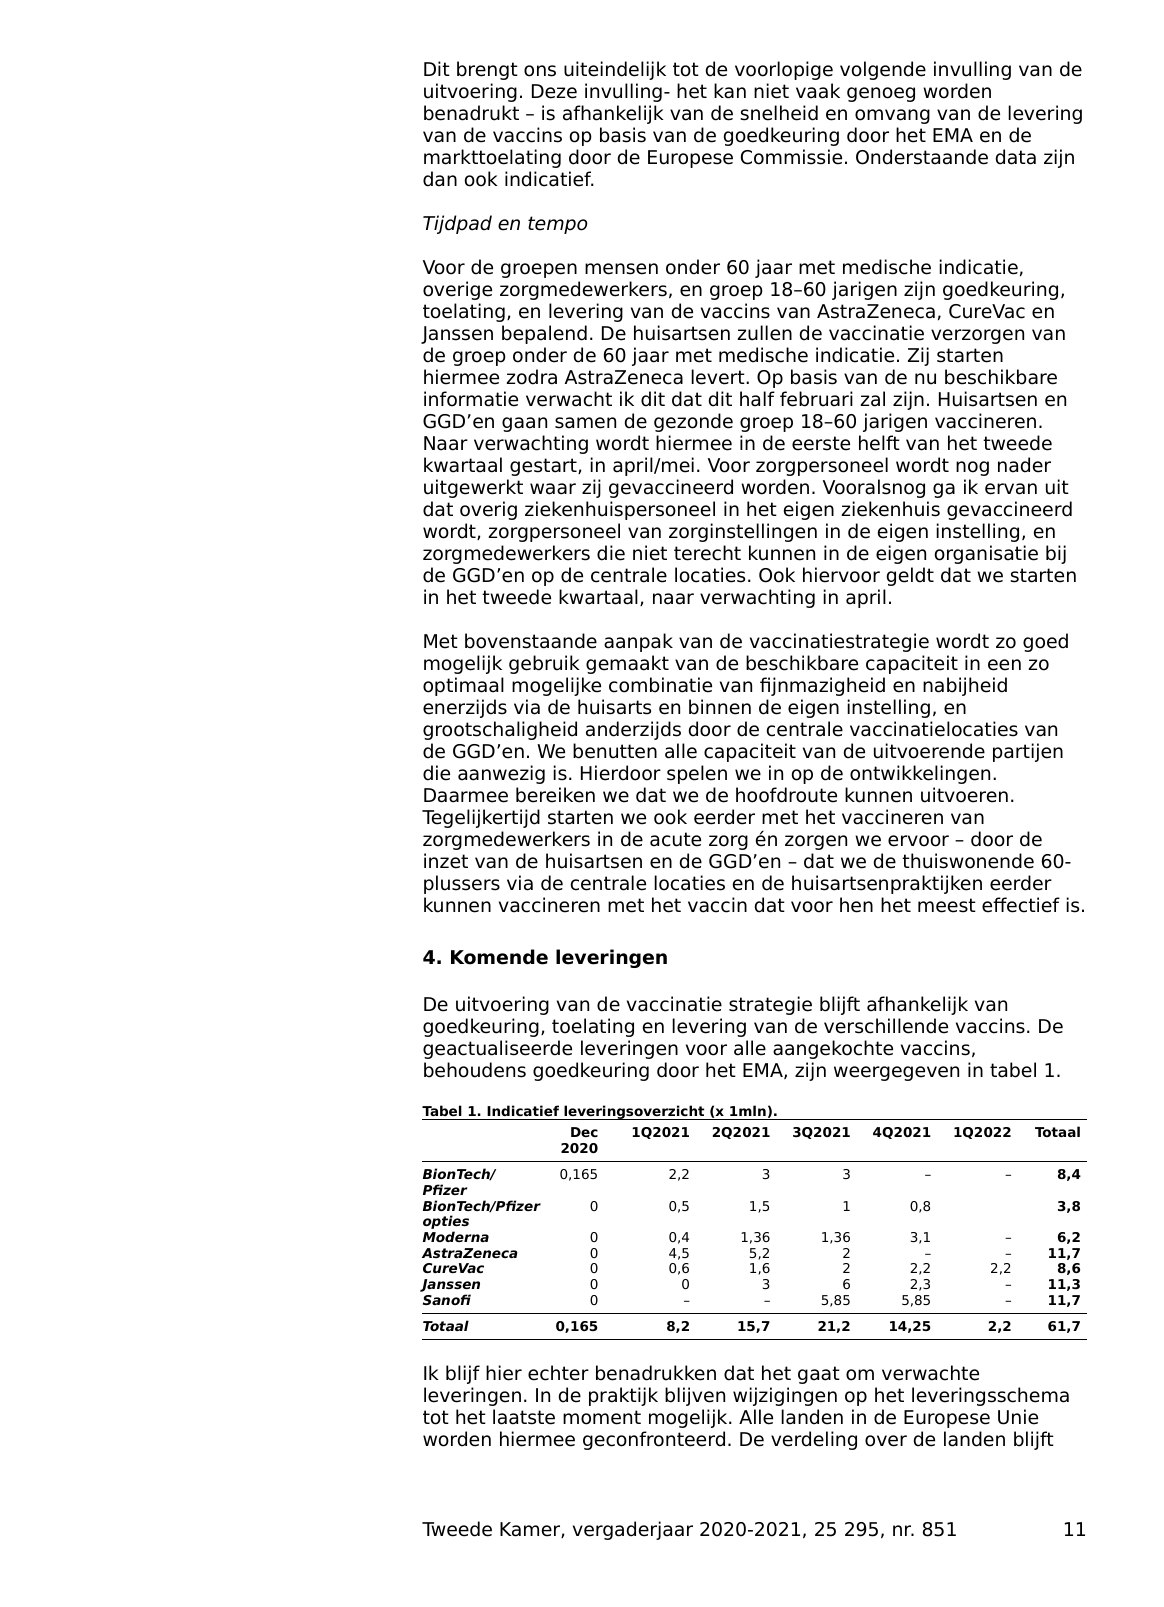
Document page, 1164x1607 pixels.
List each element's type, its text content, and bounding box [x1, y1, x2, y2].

text Ik blijf hier echter benadrukken dat het gaat om verwachte leveringen. In de praktijk blijven wijzigingen op het leveringsschema tot het laatste moment mogelijk. Alle landen in de Europese Unie worden hiermee geconfronteerd. De verdeling over de landen blijft [422, 1363, 1087, 1451]
table_cell – [937, 1246, 1017, 1261]
table_cell 3Q2021 [776, 1120, 857, 1161]
table_cell Janssen [422, 1277, 543, 1293]
text Met bovenstaande aanpak van de vaccinatiestrategie wordt zo goed mogelijk gebruik gemaakt van de beschikbare capaciteit in een zo optimaal mogelijke combinatie van fijnmazigheid en nabijheid enerzijds via de huisarts en binnen de eigen instelling, en grootschaligheid anderzijds door de centrale vaccinatielocaties van de GGD’en. We benutten alle capaciteit van de uitvoerende partijen die aanwezig is. Hierdoor spelen we in op de ontwikkelingen. Daarmee bereiken we dat we de hoofdroute kunnen uitvoeren. Tegelijkertijd starten we ook eerder met het vaccineren van zorgmedewerkers in de acute zorg én zorgen we ervoor – door de inzet van de huisartsen en de GGD’en – dat we de thuiswonende 60-plussers via de centrale locaties en de huisartsenpraktijken eerder kunnen vaccineren met het vaccin dat voor hen het meest effectief is. [422, 631, 1087, 917]
table_cell 1,6 [696, 1261, 776, 1277]
table_cell Sanofi [422, 1293, 543, 1313]
table_cell 1,36 [776, 1230, 857, 1246]
table_cell 0 [543, 1277, 604, 1293]
table_cell 8,4 [1018, 1162, 1087, 1198]
table_cell – [696, 1293, 776, 1313]
table_cell 0,6 [604, 1261, 696, 1277]
table_cell 5,85 [776, 1293, 857, 1313]
table_header Tabel 1. Indicatief leveringsoverzicht (x 1mln). [422, 1104, 1087, 1119]
table_cell 3,1 [857, 1230, 937, 1246]
table_cell 1Q2022 [937, 1120, 1017, 1161]
table_cell [422, 1120, 543, 1161]
subtitle Tijdpad en tempo [422, 213, 1087, 235]
table_cell 2,3 [857, 1277, 937, 1293]
table_cell CureVac [422, 1261, 543, 1277]
table_cell Totaal [422, 1314, 543, 1339]
table_cell AstraZeneca [422, 1246, 543, 1261]
table_cell 5,2 [696, 1246, 776, 1261]
table_cell 0 [604, 1277, 696, 1293]
table_cell 4,5 [604, 1246, 696, 1261]
table_cell – [857, 1246, 937, 1261]
table_cell 2,2 [937, 1261, 1017, 1277]
table_cell 0,165 [543, 1314, 604, 1339]
table_cell 11,3 [1018, 1277, 1087, 1293]
table_cell 21,2 [776, 1314, 857, 1339]
table_cell – [857, 1162, 937, 1198]
table_cell 0,8 [857, 1199, 937, 1230]
table_cell Totaal [1018, 1120, 1087, 1161]
table_cell 6,2 [1018, 1230, 1087, 1246]
table_cell 0 [543, 1261, 604, 1277]
text De uitvoering van de vaccinatie strategie blijft afhankelijk van goedkeuring, toelating en levering van de verschillende vaccins. De geactualiseerde leveringen voor alle aangekochte vaccins, behoudens goedkeuring door het EMA, zijn weergegeven in tabel 1. [422, 994, 1087, 1082]
table_cell 8,6 [1018, 1261, 1087, 1277]
table_cell 2,2 [604, 1162, 696, 1198]
table_cell 3 [696, 1277, 776, 1293]
table_cell Moderna [422, 1230, 543, 1246]
table_cell 3,8 [1018, 1199, 1087, 1230]
table_cell 6 [776, 1277, 857, 1293]
table_cell BionTech/Pfizer opties [422, 1199, 543, 1230]
table_cell 14,25 [857, 1314, 937, 1339]
table_cell – [937, 1162, 1017, 1198]
table_cell 11,7 [1018, 1293, 1087, 1313]
table_cell 0 [543, 1199, 604, 1230]
table_cell 5,85 [857, 1293, 937, 1313]
table_cell 2 [776, 1246, 857, 1261]
text Dit brengt ons uiteindelijk tot de voorlopige volgende invulling van de uitvoering. Deze invulling- het kan niet vaak genoeg worden benadrukt – is afhankelijk van de snelheid en omvang van de levering van de vaccins op basis van de goedkeuring door het EMA en de markttoelating door de Europese Commissie. Onderstaande data zijn dan ook indicatief. [422, 59, 1087, 191]
table_cell 0,4 [604, 1230, 696, 1246]
table_cell – [937, 1277, 1017, 1293]
table_cell 15,7 [696, 1314, 776, 1339]
table_cell 0 [543, 1230, 604, 1246]
table_cell – [604, 1293, 696, 1313]
table_cell 1Q2021 [604, 1120, 696, 1161]
table_cell – [937, 1230, 1017, 1246]
text Voor de groepen mensen onder 60 jaar met medische indicatie, overige zorgmedewerkers, en groep 18–60 jarigen zijn goedkeuring, toelating, en levering van de vaccins van AstraZeneca, CureVac en Janssen bepalend. De huisartsen zullen de vaccinatie verzorgen van de groep onder de 60 jaar met medische indicatie. Zij starten hiermee zodra AstraZeneca levert. Op basis van de nu beschikbare informatie verwacht ik dit dat dit half februari zal zijn. Huisartsen en GGD’en gaan samen de gezonde groep 18–60 jarigen vaccineren. Naar verwachting wordt hiermee in de eerste helft van het tweede kwartaal gestart, in april/mei. Voor zorgpersoneel wordt nog nader uitgewerkt waar zij gevaccineerd worden. Vooralsnog ga ik ervan uit dat overig ziekenhuispersoneel in het eigen ziekenhuis gevaccineerd wordt, zorgpersoneel van zorginstellingen in de eigen instelling, en zorgmedewerkers die niet terecht kunnen in de eigen organisatie bij de GGD’en op de centrale locaties. Ook hiervoor geldt dat we starten in het tweede kwartaal, naar verwachting in april. [422, 257, 1087, 609]
table_cell [937, 1199, 1017, 1230]
table_cell 0 [543, 1293, 604, 1313]
table_cell Dec 2020 [543, 1120, 604, 1161]
table_cell 0 [543, 1246, 604, 1261]
table_cell 2 [776, 1261, 857, 1277]
table_cell 0,165 [543, 1162, 604, 1198]
table_cell 1,5 [696, 1199, 776, 1230]
table_cell BionTech/ Pfizer [422, 1162, 543, 1198]
table_cell 2Q2021 [696, 1120, 776, 1161]
table_cell 0,5 [604, 1199, 696, 1230]
subtitle 4. Komende leveringen [422, 947, 1087, 969]
table_cell 3 [696, 1162, 776, 1198]
table_cell 2,2 [937, 1314, 1017, 1339]
table_cell 3 [776, 1162, 857, 1198]
table_cell 61,7 [1018, 1314, 1087, 1339]
table_cell 1 [776, 1199, 857, 1230]
table_cell 8,2 [604, 1314, 696, 1339]
table_cell – [937, 1293, 1017, 1313]
table_cell 1,36 [696, 1230, 776, 1246]
table_cell 11,7 [1018, 1246, 1087, 1261]
table_cell 2,2 [857, 1261, 937, 1277]
table_cell 4Q2021 [857, 1120, 937, 1161]
